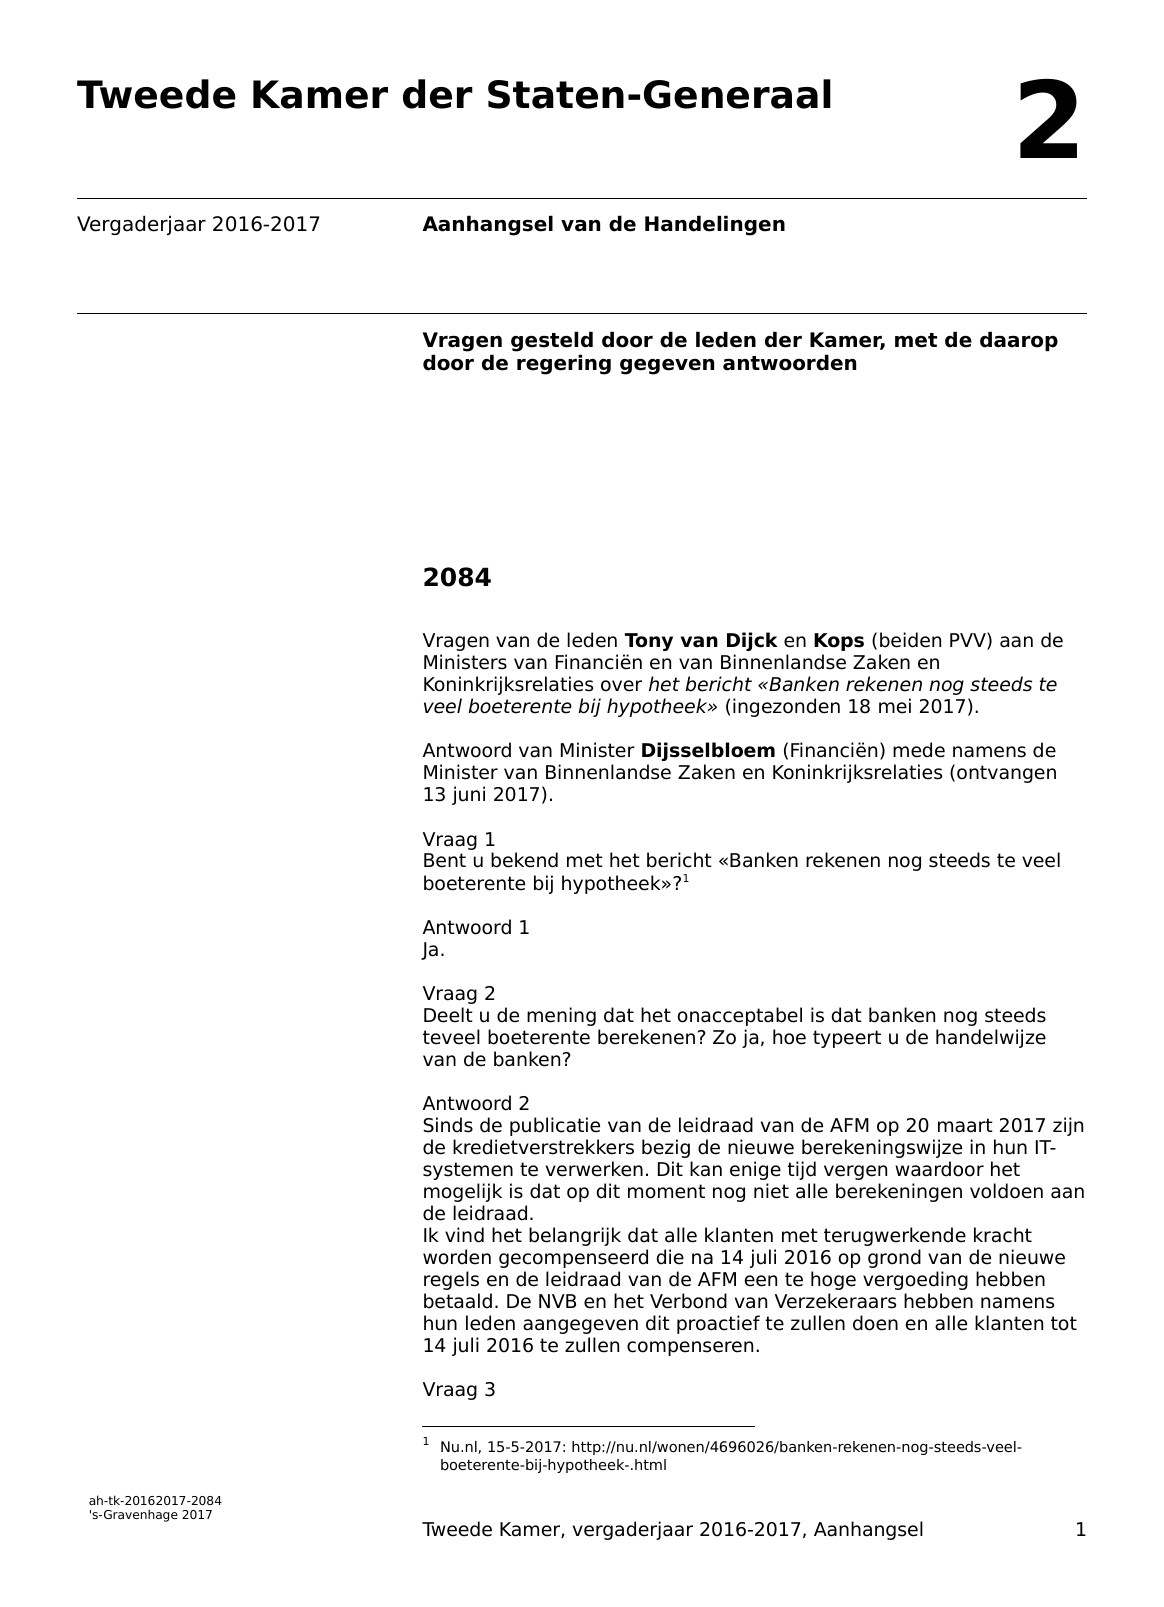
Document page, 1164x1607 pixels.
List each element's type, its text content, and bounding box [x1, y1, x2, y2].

table_header Tweede Kamer der Staten-Generaal [77, 59, 886, 198]
text Deelt u de mening dat het onacceptabel is dat banken nog steeds teveel boeterente berekenen? Zo ja, hoe typeert u de handelwijze van de banken? [422, 1005, 1087, 1071]
table_cell Aanhangsel van de Handelingen [422, 199, 1087, 313]
text Vraag 3 [422, 1379, 1087, 1401]
text Vragen van de leden Tony van Dijck en Kops (beiden PVV) aan de Ministers van Financiën en van Binnenlandse Zaken en Koninkrijksrelaties over het bericht «Banken rekenen nog steeds te veel boeterente bij hypotheek» (ingezonden 18 mei 2017). [422, 630, 1087, 718]
text ah-tk-20162017-2084 [88, 1494, 323, 1508]
table_cell Vergaderjaar 2016-2017 [77, 199, 422, 313]
table_cell Vragen gesteld door de leden der Kamer, met de daarop door de regering gegeven antwoorden [422, 314, 1087, 375]
text Bent u bekend met het bericht «Banken rekenen nog steeds te veel boeterente bij hypotheek»? [422, 850, 1087, 894]
text Antwoord van Minister Dijsselbloem (Financiën) mede namens de Minister van Binnenlandse Zaken en Koninkrijksrelaties (ontvangen 13 juni 2017). [422, 740, 1087, 806]
text Antwoord 1 [422, 917, 1087, 938]
text Ik vind het belangrijk dat alle klanten met terugwerkende kracht worden gecompenseerd die na 14 juli 2016 op grond van de nieuwe regels en de leidraad van de AFM een te hoge vergoeding hebben betaald. De NVB en het Verbond van Verzekeraars hebben namens hun leden aangegeven dit proactief te zullen doen en alle klanten tot 14 juli 2016 te zullen compenseren. [422, 1225, 1087, 1357]
table_header 2 [886, 59, 1087, 198]
text Vraag 1 [422, 828, 1087, 850]
text Vraag 2 [422, 983, 1087, 1005]
text 2084 [422, 563, 1087, 592]
text Nu.nl, 15-5-2017: http://nu.nl/wonen/4696026/banken-rekenen-nog-steeds-veel-boeterente-bij-hypotheek-.html [422, 1435, 1087, 1474]
text Sinds de publicatie van de leidraad van de AFM op 20 maart 2017 zijn de kredietverstrekkers bezig de nieuwe berekeningswijze in hun IT-systemen te verwerken. Dit kan enige tijd vergen waardoor het mogelijk is dat op dit moment nog niet alle berekeningen voldoen aan de leidraad. [422, 1115, 1087, 1225]
text 's-Gravenhage 2017 [88, 1508, 323, 1522]
text Ja. [422, 938, 1087, 961]
table_cell [77, 314, 422, 375]
text Antwoord 2 [422, 1093, 1087, 1115]
